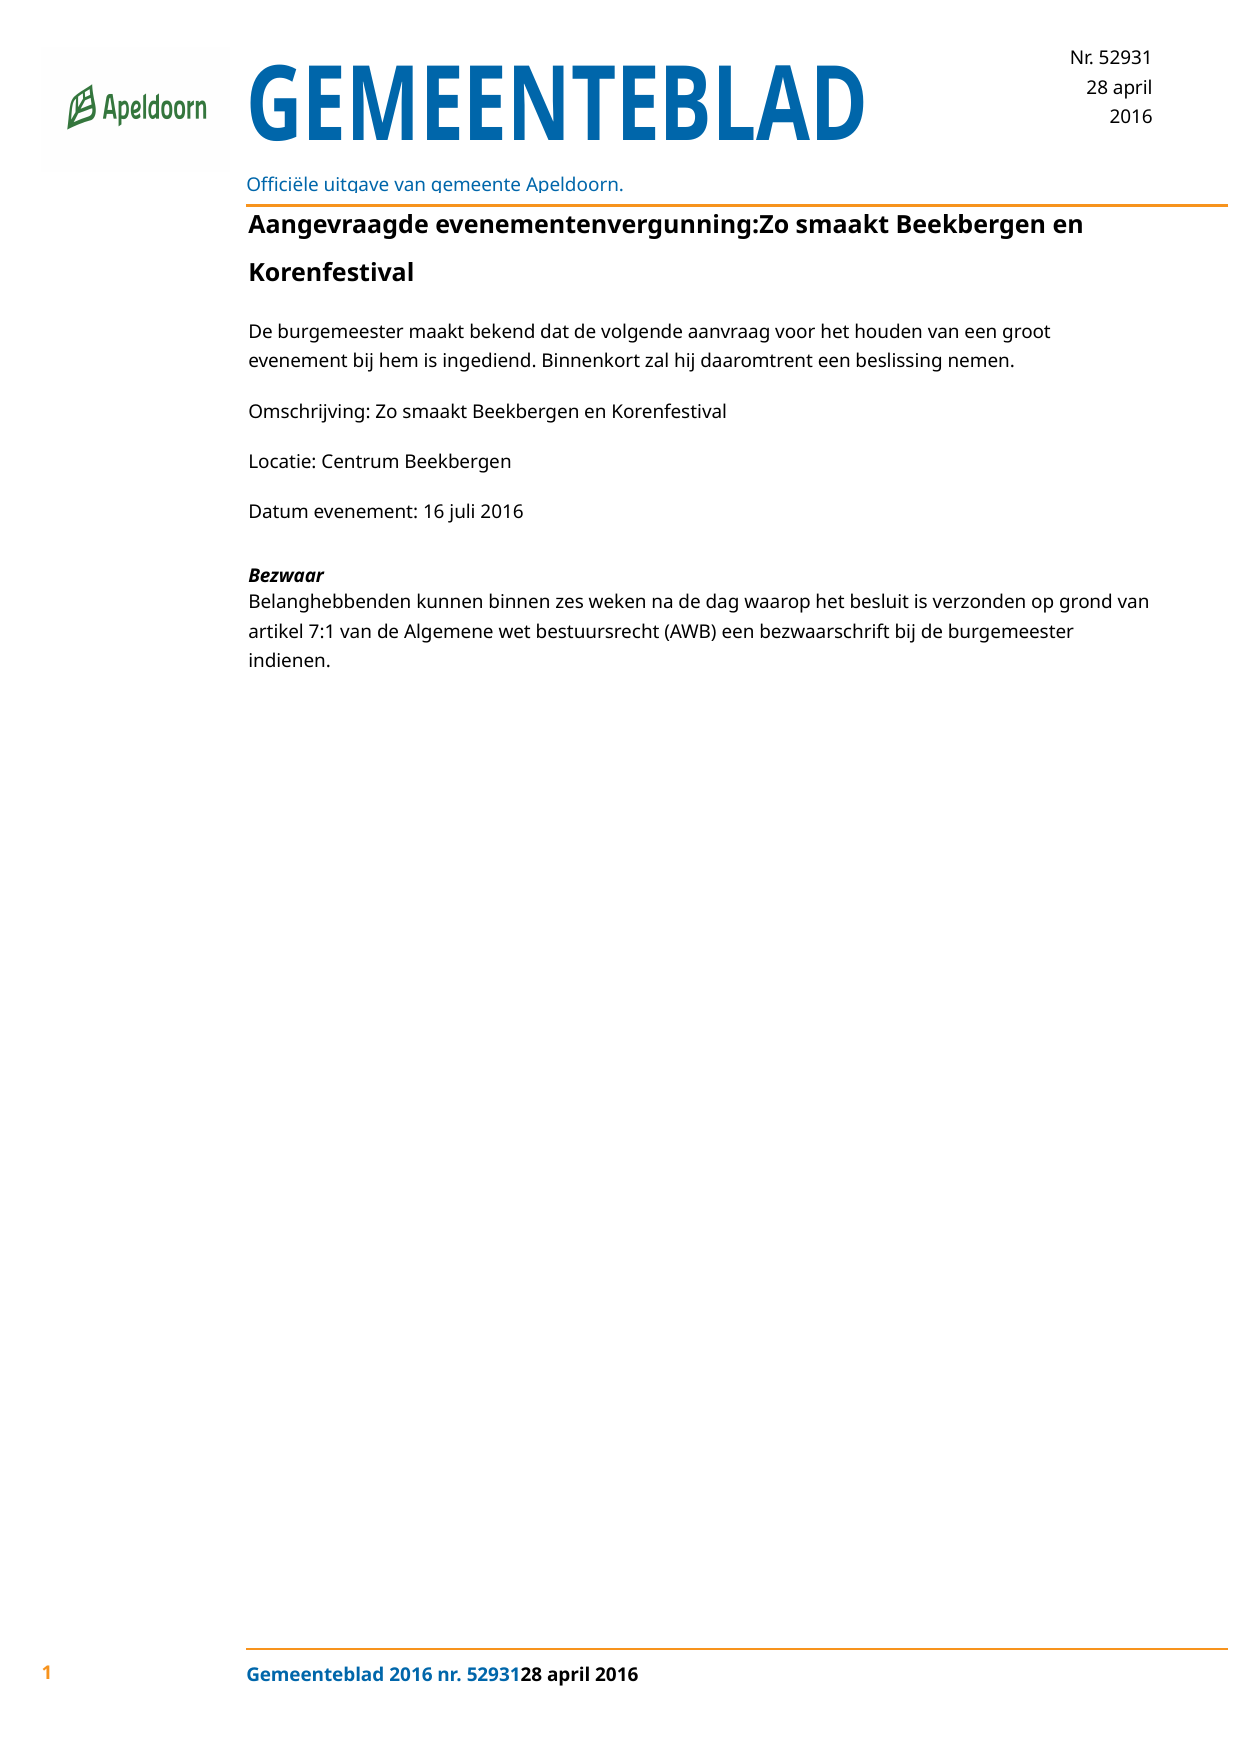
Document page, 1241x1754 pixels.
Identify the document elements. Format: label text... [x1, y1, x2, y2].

text Belanghebbenden kunnen binnen zes weken na de dag waarop het besluit is verzonden op grond van artikel 7:1 van de Algemene wet bestuursrecht (AWB) een bezwaarschrift bij de burgemeester indienen. [248, 588, 1152, 673]
text Omschrijving: Zo smaakt Beekbergen en Korenfestival [248, 398, 1152, 424]
text De burgemeester maakt bekend dat de volgende aanvraag voor het houden van een groot evenement bij hem is ingediend. Binnenkort zal hij daaromtrent een beslissing nemen. [248, 318, 1152, 373]
text Aangevraagde evenementenvergunning:Zo smaakt Beekbergen en Korenfestival [248, 207, 1152, 288]
text Datum evenement: 16 juli 2016 [248, 499, 1152, 524]
text Bezwaar [248, 563, 1152, 588]
text Locatie: Centrum Beekbergen [248, 448, 1152, 474]
picture [41, 47, 231, 172]
